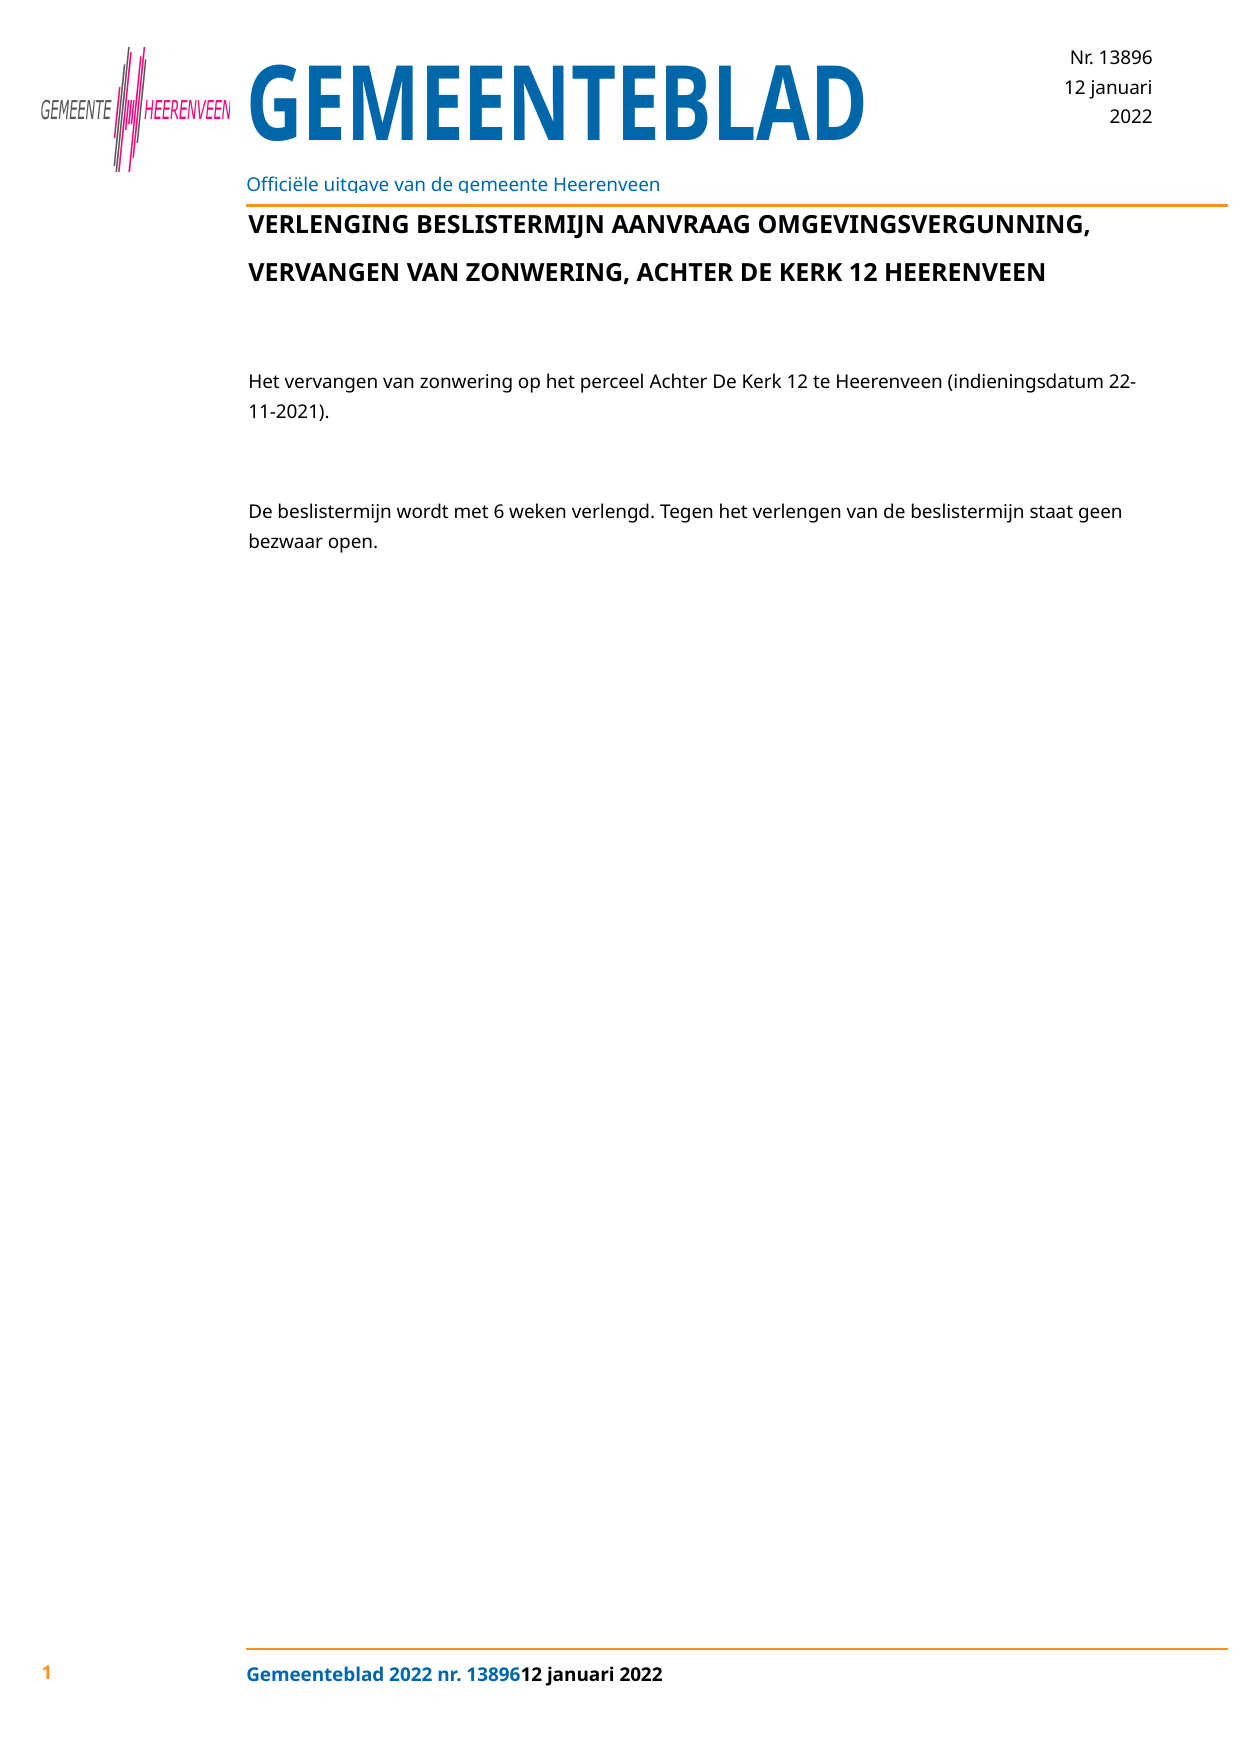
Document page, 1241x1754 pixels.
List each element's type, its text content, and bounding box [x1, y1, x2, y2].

text VERLENGING BESLISTERMIJN AANVRAAG OMGEVINGSVERGUNNING, VERVANGEN VAN ZONWERING, ACHTER DE KERK 12 HEERENVEEN [248, 207, 1152, 288]
picture [41, 47, 231, 172]
text Het vervangen van zonwering op het perceel Achter De Kerk 12 te Heerenveen (indieningsdatum 22-11-2021). [248, 368, 1152, 424]
text De beslistermijn wordt met 6 weken verlengd. Tegen het verlengen van de beslistermijn staat geen bezwaar open. [248, 499, 1152, 554]
